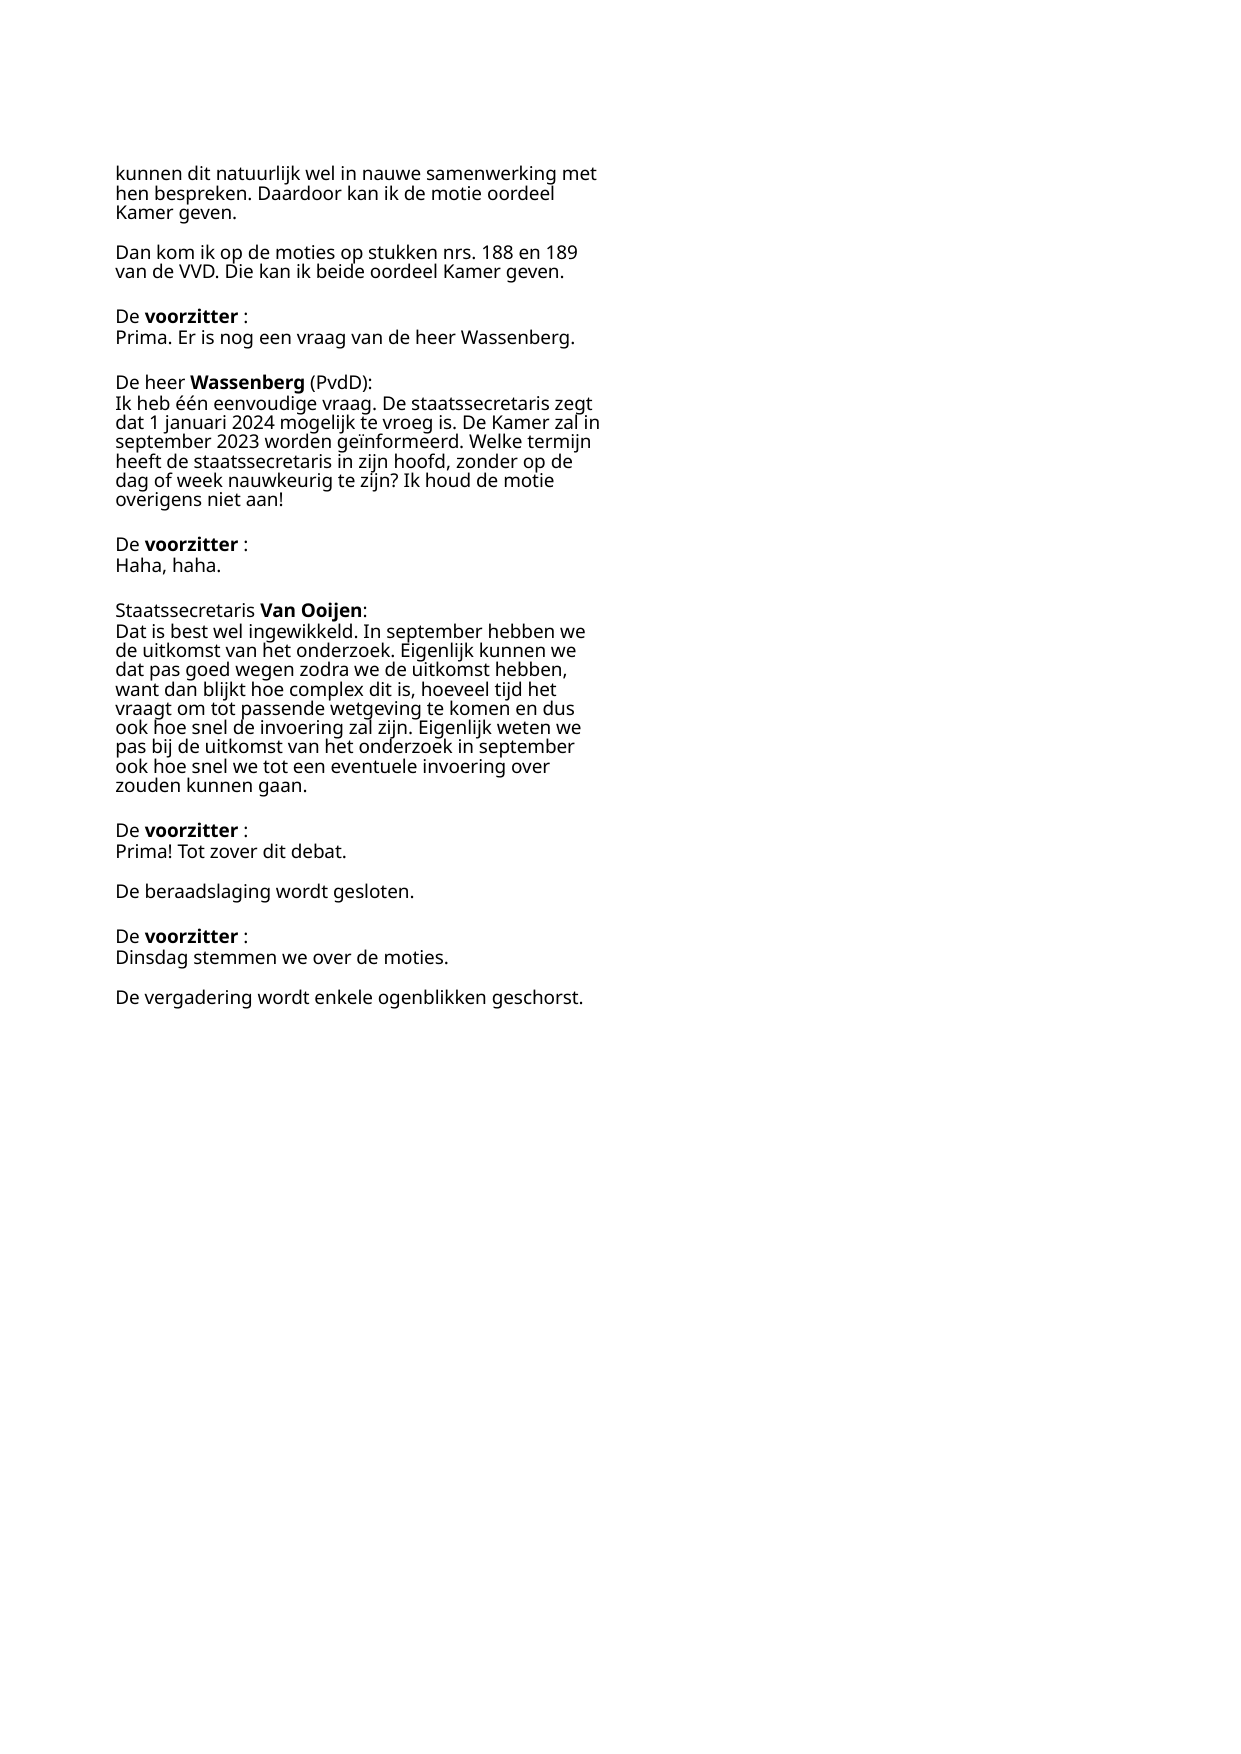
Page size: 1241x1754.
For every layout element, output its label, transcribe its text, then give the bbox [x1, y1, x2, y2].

text De voorzitter : [115, 817, 605, 843]
text Dan kom ik op de moties op stukken nrs. 188 en 189 van de VVD. Die kan ik beide oordeel Kamer geven. [115, 244, 605, 282]
text Ik heb één eenvoudige vraag. De staatssecretaris zegt dat 1 januari 2024 mogelijk te vroeg is. De Kamer zal in september 2023 worden geïnformeerd. Welke termijn heeft de staatssecretaris in zijn hoofd, zonder op de dag of week nauwkeurig te zijn? Ik houd de motie overigens niet aan! [115, 395, 605, 510]
text Dat is best wel ingewikkeld. In september hebben we de uitkomst van het onderzoek. Eigenlijk kunnen we dat pas goed wegen zodra we de uitkomst hebben, want dan blijkt hoe complex dit is, hoeveel tijd het vraagt om tot passende wetgeving te komen en dus ook hoe snel de invoering zal zijn. Eigenlijk weten we pas bij de uitkomst van het onderzoek in september ook hoe snel we tot een eventuele invoering over zouden kunnen gaan. [115, 623, 605, 796]
text Haha, haha. [115, 557, 605, 576]
text De beraadslaging wordt gesloten. [115, 883, 605, 902]
text De vergadering wordt enkele ogenblikken geschorst. [115, 989, 605, 1008]
text Prima. Er is nog een vraag van de heer Wassenberg. [115, 329, 605, 348]
text De voorzitter : [115, 923, 605, 949]
text kunnen dit natuurlijk wel in nauwe samenwerking met hen bespreken. Daardoor kan ik de motie oordeel Kamer geven. [115, 165, 605, 223]
text Staatssecretaris Van Ooijen: [115, 597, 605, 623]
text Prima! Tot zover dit debat. [115, 843, 605, 862]
text Dinsdag stemmen we over de moties. [115, 949, 605, 968]
text De voorzitter : [115, 303, 605, 329]
text De heer Wassenberg (PvdD): [115, 369, 605, 395]
text De voorzitter : [115, 531, 605, 557]
